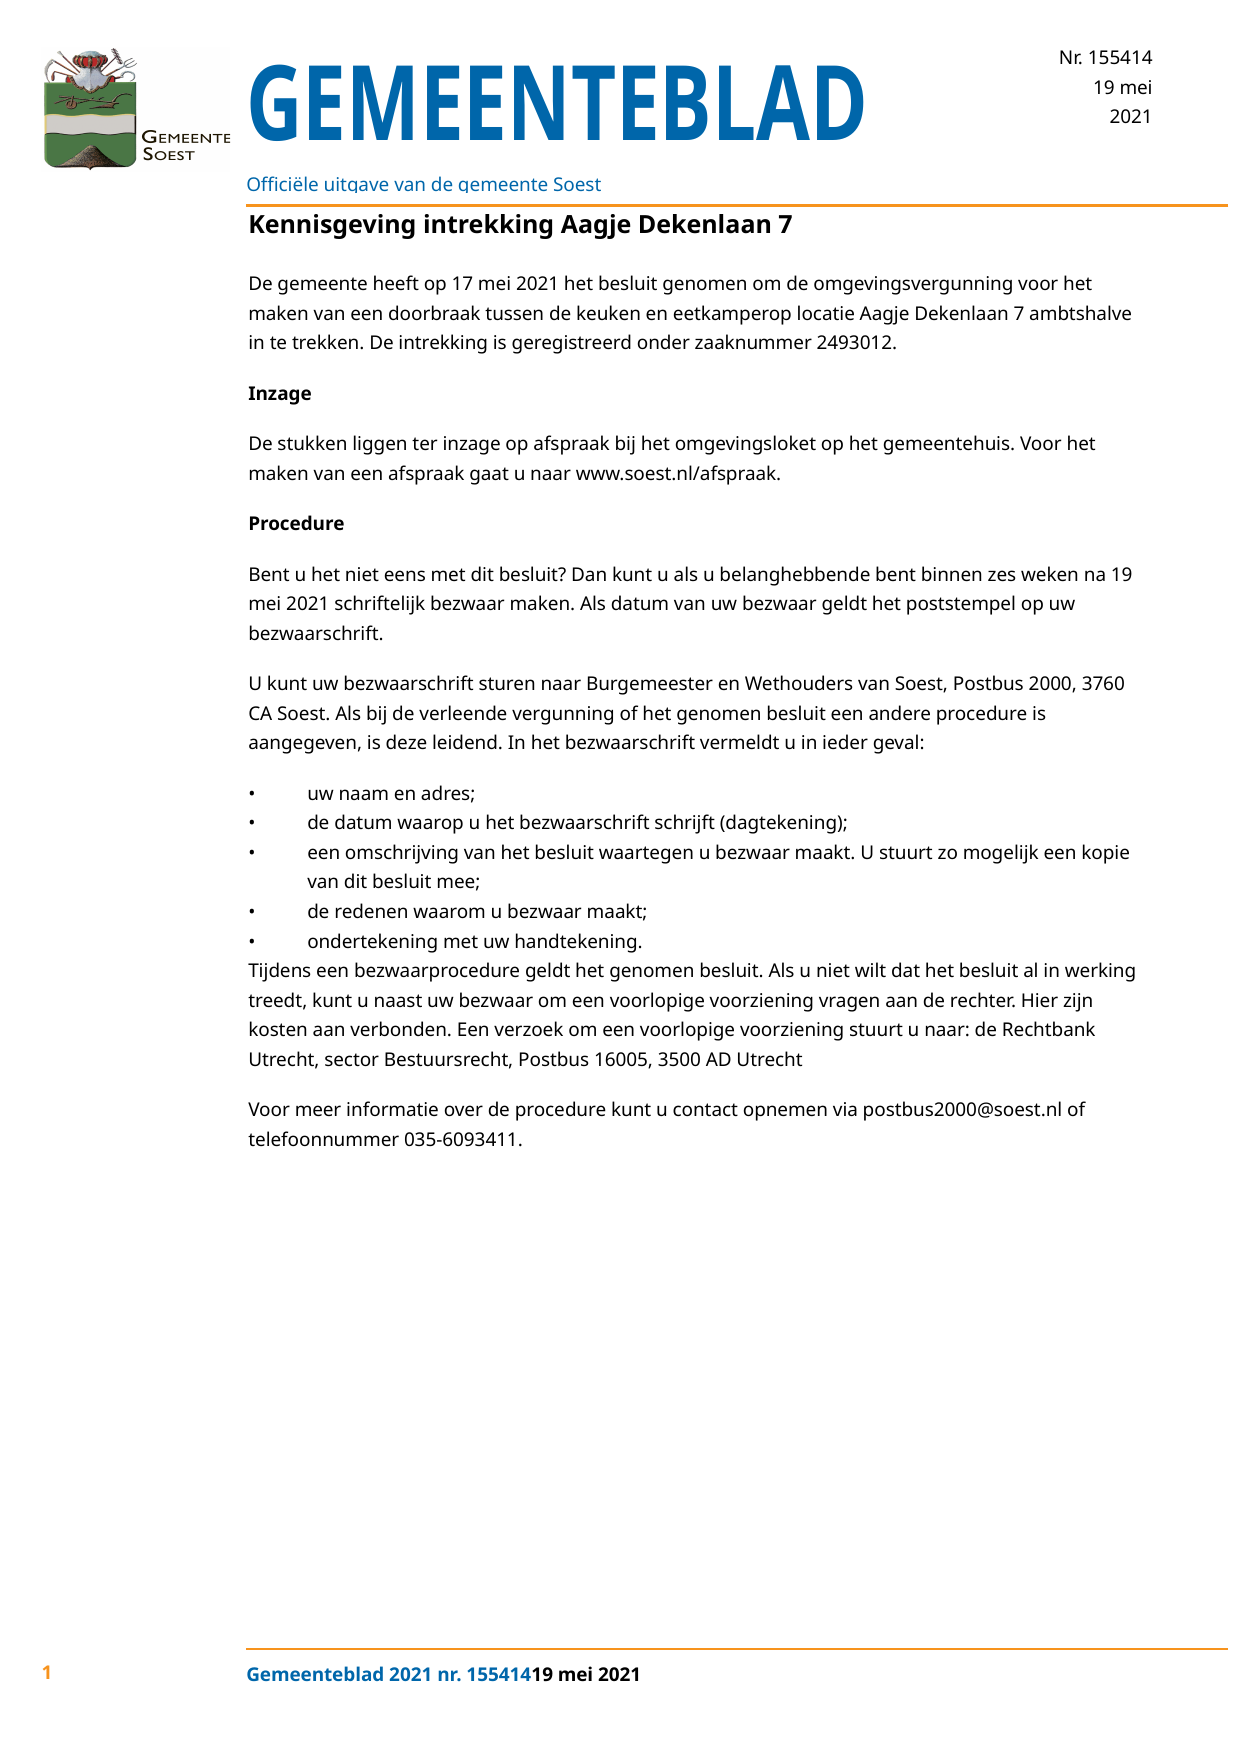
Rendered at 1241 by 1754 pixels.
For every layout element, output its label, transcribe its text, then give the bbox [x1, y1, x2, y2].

text Voor meer informatie over de procedure kunt u contact opnemen via postbus2000@soest.nl of telefoonnummer 035-6093411. [248, 1097, 1152, 1152]
text U kunt uw bezwaarschrift sturen naar Burgemeester en Wethouders van Soest, Postbus 2000, 3760 CA Soest. Als bij de verleende vergunning of het genomen besluit een andere procedure is aangegeven, is deze leidend. In het bezwaarschrift vermeldt u in ieder geval: [248, 670, 1152, 755]
list de datum waarop u het bezwaarschrift schrijft (dagtekening); [248, 809, 1152, 835]
picture [41, 47, 231, 172]
text Kennisgeving intrekking Aagje Dekenlaan 7 [248, 207, 1152, 241]
list ondertekening met uw handtekening. [248, 928, 1152, 953]
text Procedure [248, 510, 1152, 536]
text De stukken liggen ter inzage op afspraak bij het omgevingsloket op het gemeentehuis. Voor het maken van een afspraak gaat u naar www.soest.nl/afspraak. [248, 430, 1152, 486]
list uw naam en adres; [248, 780, 1152, 806]
text Inzage [248, 380, 1152, 406]
text Bent u het niet eens met dit besluit? Dan kunt u als u belanghebbende bent binnen zes weken na 19 mei 2021 schriftelijk bezwaar maken. Als datum van uw bezwaar geldt het poststempel op uw bezwaarschrift. [248, 561, 1152, 646]
list de redenen waarom u bezwaar maakt; [248, 898, 1152, 924]
list een omschrijving van het besluit waartegen u bezwaar maakt. U stuurt zo mogelijk een kopie van dit besluit mee; [248, 839, 1152, 894]
text Tijdens een bezwaarprocedure geldt het genomen besluit. Als u niet wilt dat het besluit al in werking treedt, kunt u naast uw bezwaar om een voorlopige voorziening vragen aan de rechter. Hier zijn kosten aan verbonden. Een verzoek om een voorlopige voorziening stuurt u naar: de Rechtbank Utrecht, sector Bestuursrecht, Postbus 16005, 3500 AD Utrecht [248, 957, 1152, 1072]
text De gemeente heeft op 17 mei 2021 het besluit genomen om de omgevingsvergunning voor het maken van een doorbraak tussen de keuken en eetkamperop locatie Aagje Dekenlaan 7 ambtshalve in te trekken. De intrekking is geregistreerd onder zaaknummer 2493012. [248, 270, 1152, 355]
